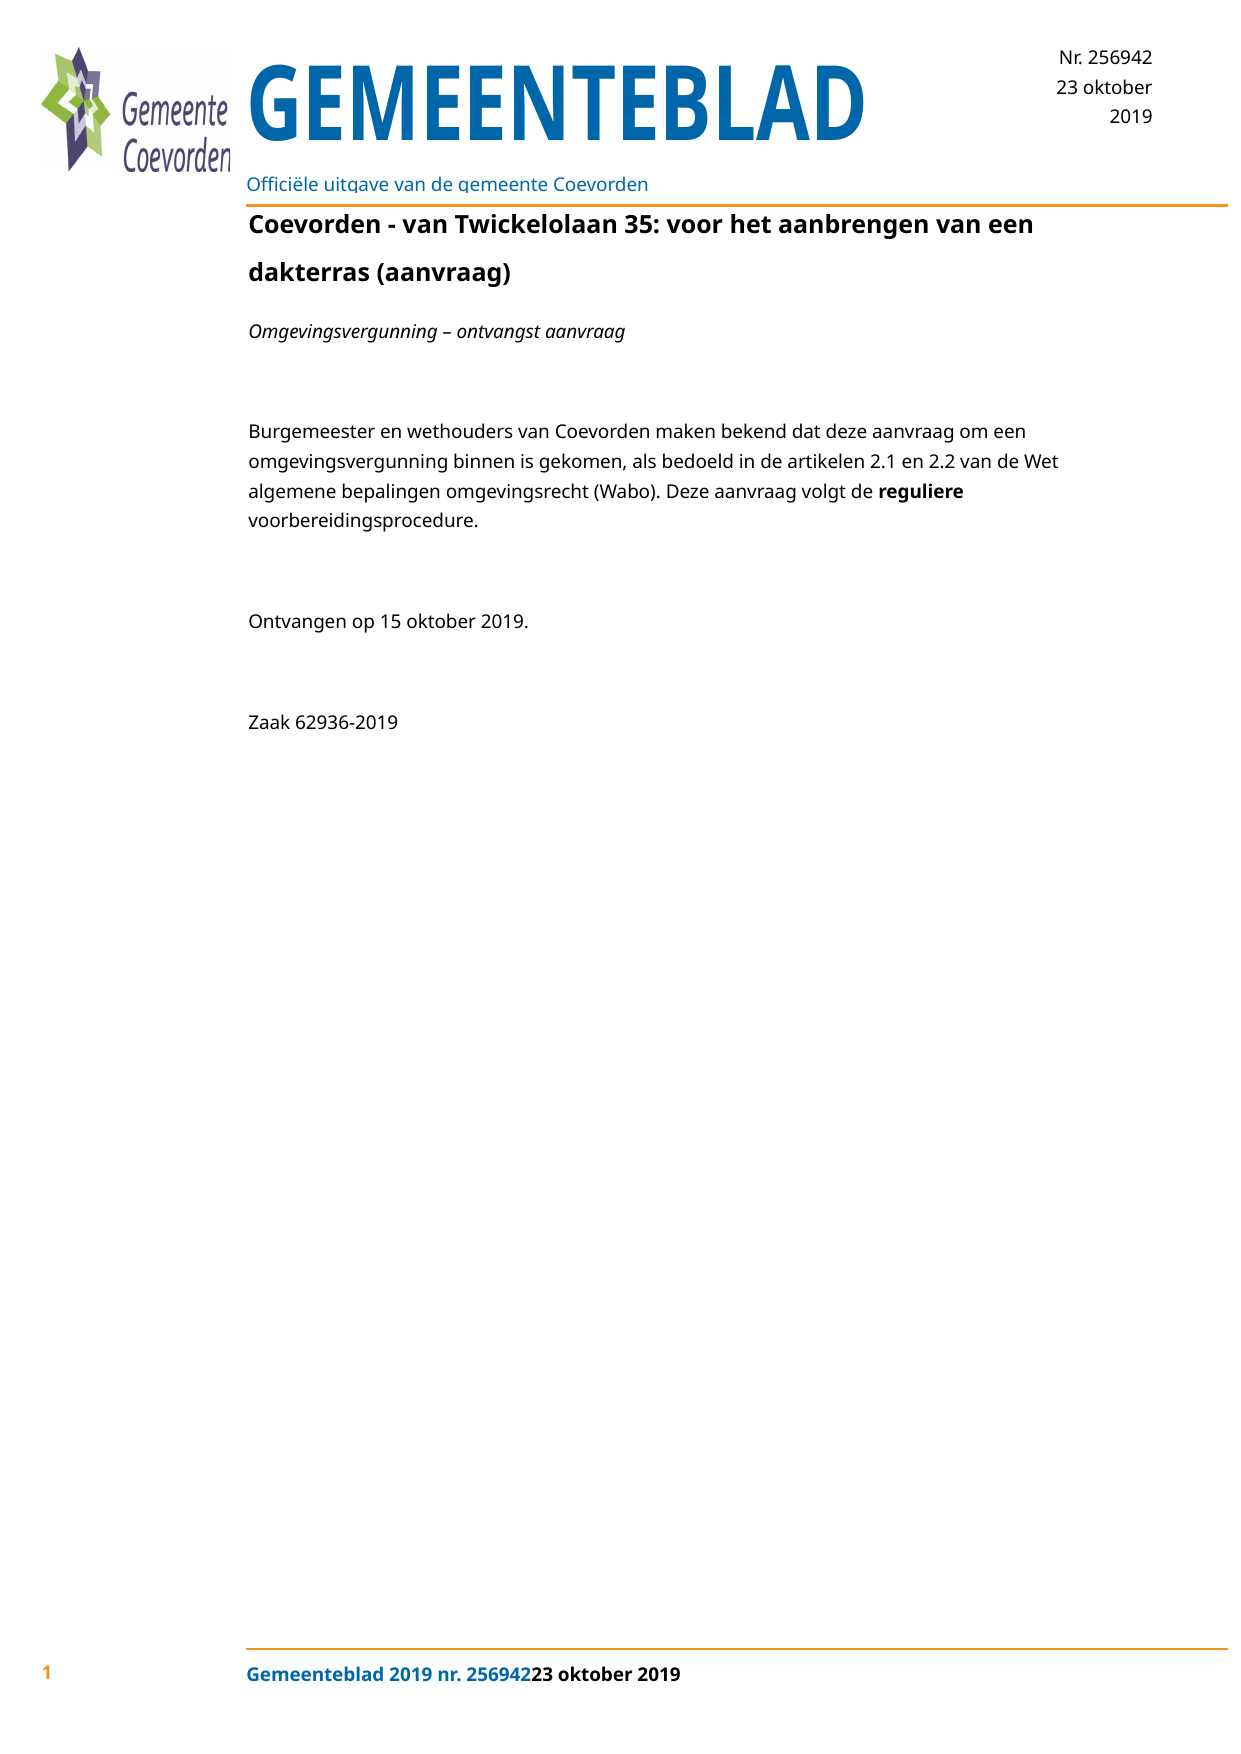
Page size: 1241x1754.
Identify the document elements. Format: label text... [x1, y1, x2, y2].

text Burgemeester en wethouders van Coevorden maken bekend dat deze aanvraag om een omgevingsvergunning binnen is gekomen, als bedoeld in de artikelen 2.1 en 2.2 van de Wet algemene bepalingen omgevingsrecht (Wabo). Deze aanvraag volgt de reguliere voorbereidingsprocedure. [248, 419, 1152, 533]
text Ontvangen op 15 oktober 2019. [248, 608, 1152, 634]
text Coevorden - van Twickelolaan 35: voor het aanbrengen van een dakterras (aanvraag) [248, 207, 1152, 288]
picture [41, 47, 231, 172]
text Omgevingsvergunning – ontvangst aanvraag [248, 318, 1152, 344]
text Zaak 62936-2019 [248, 709, 1152, 735]
